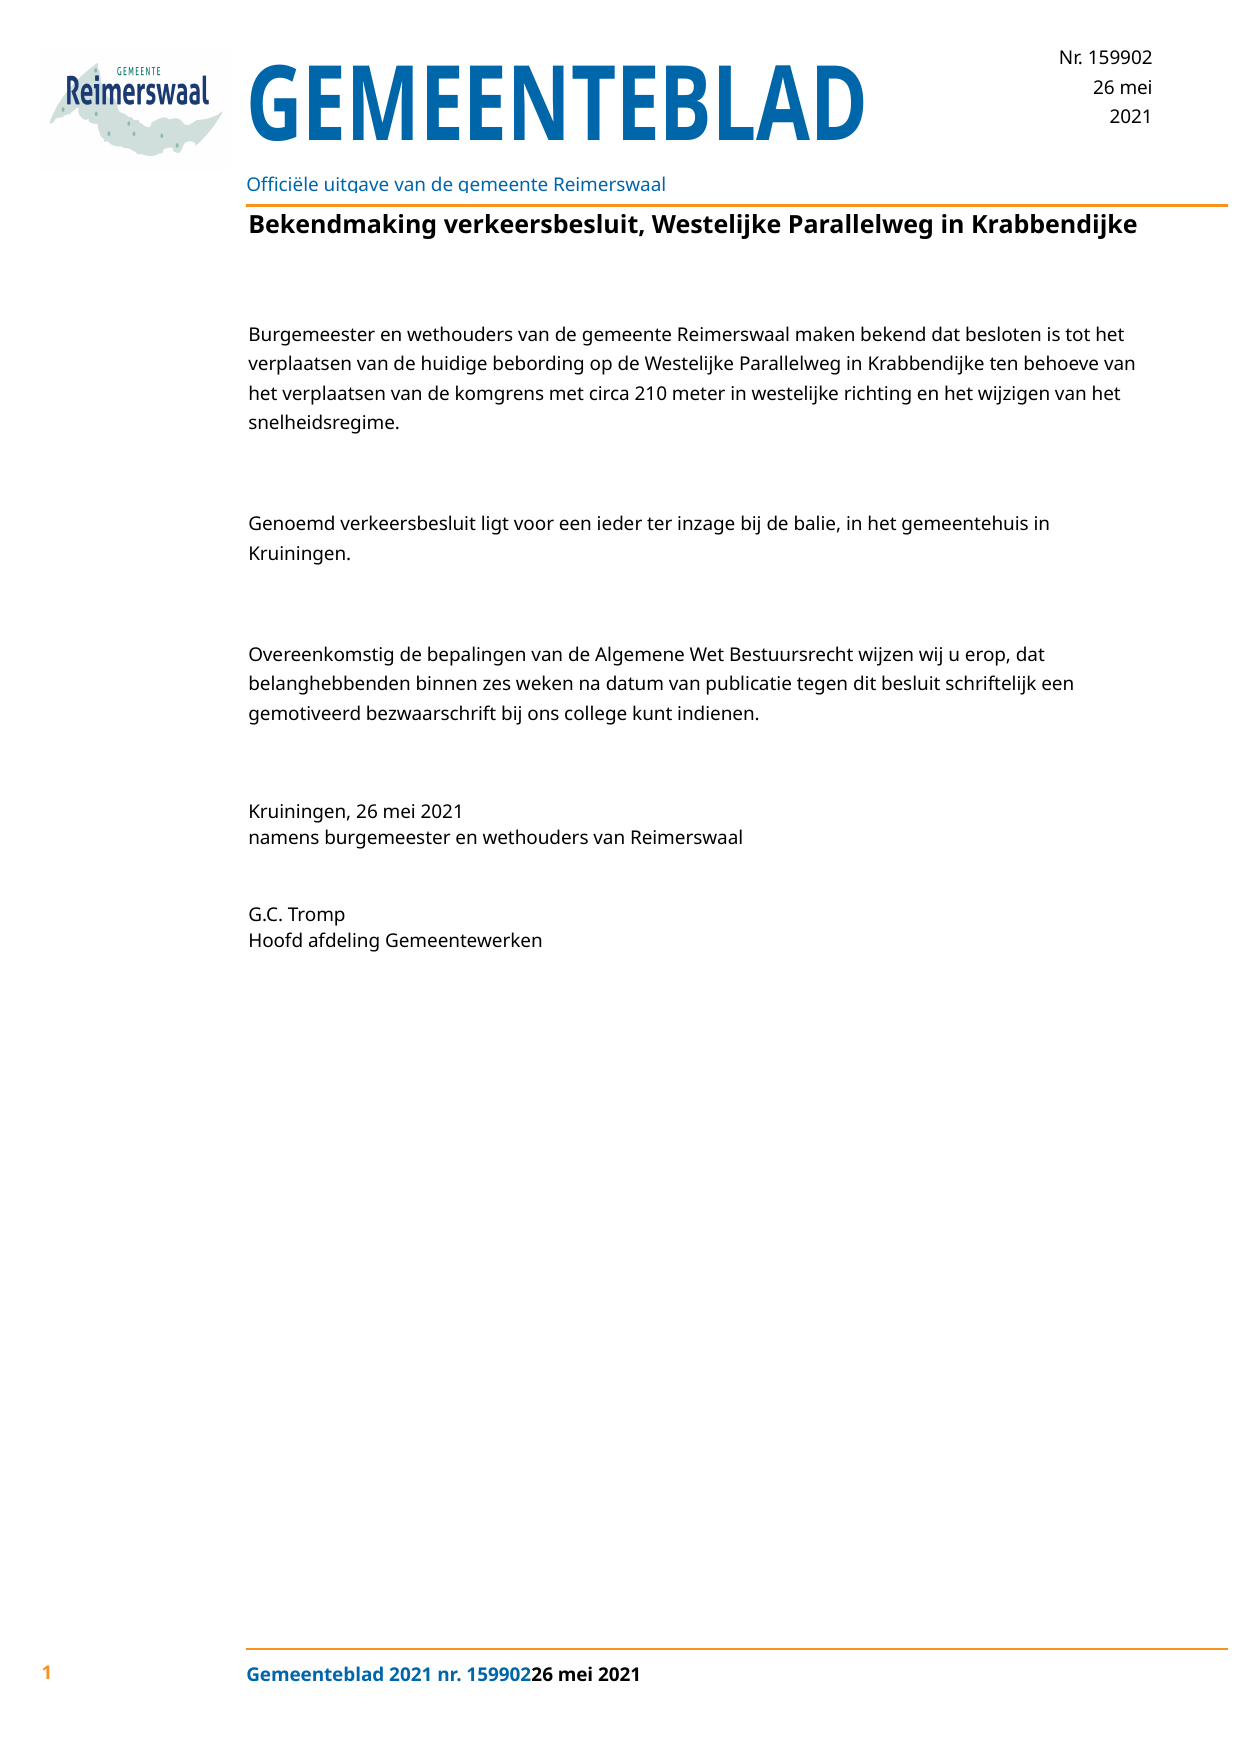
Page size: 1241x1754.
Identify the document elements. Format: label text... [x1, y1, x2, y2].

text Kruiningen, 26 mei 2021 [248, 798, 1152, 824]
text Hoofd afdeling Gemeentewerken [248, 927, 1152, 952]
text Genoemd verkeersbesluit ligt voor een ieder ter inzage bij de balie, in het gemeentehuis in Kruiningen. [248, 510, 1152, 566]
text G.C. Tromp [248, 901, 1152, 927]
text Overeenkomstig de bepalingen van de Algemene Wet Bestuursrecht wijzen wij u erop, dat belanghebbenden binnen zes weken na datum van publicatie tegen dit besluit schriftelijk een gemotiveerd bezwaarschrift bij ons college kunt indienen. [248, 641, 1152, 726]
text Burgemeester en wethouders van de gemeente Reimerswaal maken bekend dat besloten is tot het verplaatsen van de huidige bebording op de Westelijke Parallelweg in Krabbendijke ten behoeve van het verplaatsen van de komgrens met circa 210 meter in westelijke richting en het wijzigen van het snelheidsregime. [248, 321, 1152, 435]
picture [41, 47, 231, 172]
text Bekendmaking verkeersbesluit, Westelijke Parallelweg in Krabbendijke [248, 207, 1152, 241]
text namens burgemeester en wethouders van Reimerswaal [248, 824, 1152, 849]
